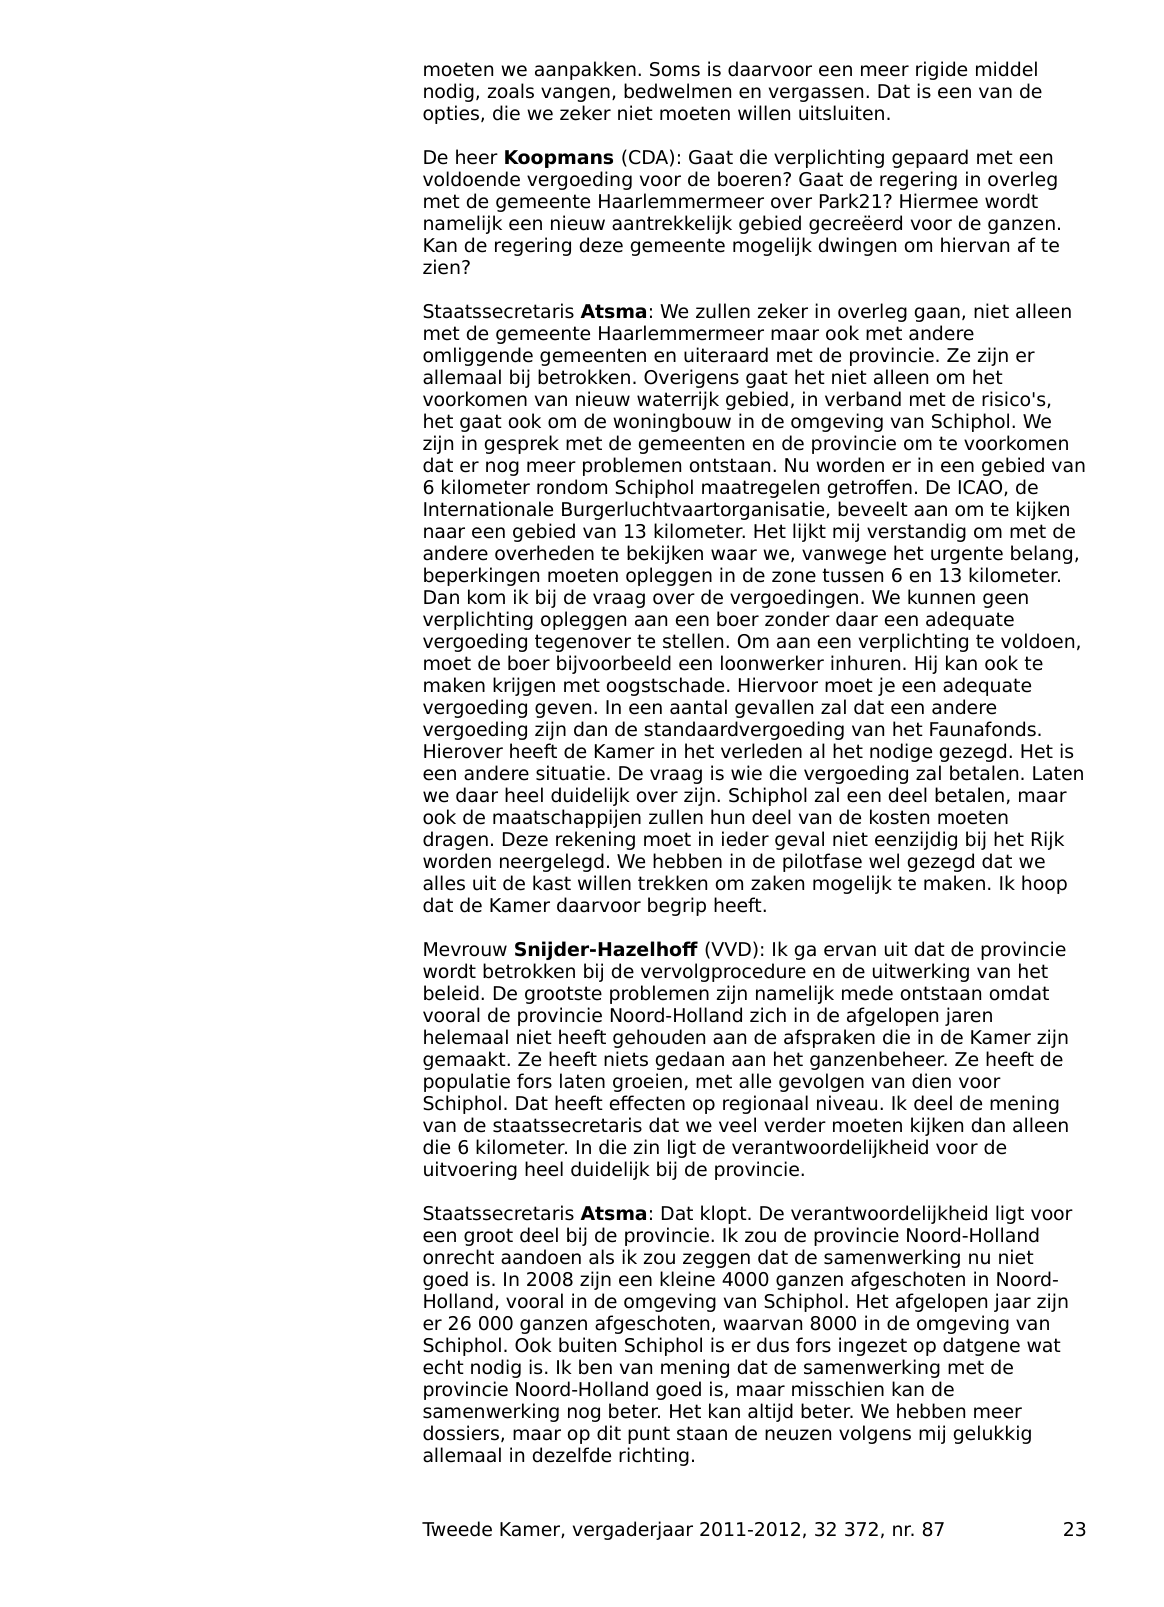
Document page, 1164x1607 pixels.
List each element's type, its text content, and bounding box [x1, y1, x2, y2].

text Staatssecretaris Atsma: We zullen zeker in overleg gaan, niet alleen met de gemeente Haarlemmermeer maar ook met andere omliggende gemeenten en uiteraard met de provincie. Ze zijn er allemaal bij betrokken. Overigens gaat het niet alleen om het voorkomen van nieuw waterrijk gebied, in verband met de risico's, het gaat ook om de woningbouw in de omgeving van Schiphol. We zijn in gesprek met de gemeenten en de provincie om te voorkomen dat er nog meer problemen ontstaan. Nu worden er in een gebied van 6 kilometer rondom Schiphol maatregelen getroffen. De ICAO, de Internationale Burgerluchtvaartorganisatie, beveelt aan om te kijken naar een gebied van 13 kilometer. Het lijkt mij verstandig om met de andere overheden te bekijken waar we, vanwege het urgente belang, beperkingen moeten opleggen in de zone tussen 6 en 13 kilometer. [422, 301, 1087, 587]
text De heer Koopmans (CDA): Gaat die verplichting gepaard met een voldoende vergoeding voor de boeren? Gaat de regering in overleg met de gemeente Haarlemmermeer over Park21? Hiermee wordt namelijk een nieuw aantrekkelijk gebied gecreëerd voor de ganzen. Kan de regering deze gemeente mogelijk dwingen om hiervan af te zien? [422, 147, 1087, 279]
text Staatssecretaris Atsma: Dat klopt. De verantwoordelijkheid ligt voor een groot deel bij de provincie. Ik zou de provincie Noord-Holland onrecht aandoen als ik zou zeggen dat de samenwerking nu niet goed is. In 2008 zijn een kleine 4000 ganzen afgeschoten in Noord-Holland, vooral in de omgeving van Schiphol. Het afgelopen jaar zijn er 26 000 ganzen afgeschoten, waarvan 8000 in de omgeving van Schiphol. Ook buiten Schiphol is er dus fors ingezet op datgene wat echt nodig is. Ik ben van mening dat de samenwerking met de provincie Noord-Holland goed is, maar misschien kan de samenwerking nog beter. Het kan altijd beter. We hebben meer dossiers, maar op dit punt staan de neuzen volgens mij gelukkig allemaal in dezelfde richting. [422, 1203, 1087, 1467]
text Mevrouw Snijder-Hazelhoff (VVD): Ik ga ervan uit dat de provincie wordt betrokken bij de vervolgprocedure en de uitwerking van het beleid. De grootste problemen zijn namelijk mede ontstaan omdat vooral de provincie Noord-Holland zich in de afgelopen jaren helemaal niet heeft gehouden aan de afspraken die in de Kamer zijn gemaakt. Ze heeft niets gedaan aan het ganzenbeheer. Ze heeft de populatie fors laten groeien, met alle gevolgen van dien voor Schiphol. Dat heeft effecten op regionaal niveau. Ik deel de mening van de staatssecretaris dat we veel verder moeten kijken dan alleen die 6 kilometer. In die zin ligt de verantwoordelijkheid voor de uitvoering heel duidelijk bij de provincie. [422, 939, 1087, 1181]
text Dan kom ik bij de vraag over de vergoedingen. We kunnen geen verplichting opleggen aan een boer zonder daar een adequate vergoeding tegenover te stellen. Om aan een verplichting te voldoen, moet de boer bijvoorbeeld een loonwerker inhuren. Hij kan ook te maken krijgen met oogstschade. Hiervoor moet je een adequate vergoeding geven. In een aantal gevallen zal dat een andere vergoeding zijn dan de standaardvergoeding van het Faunafonds. Hierover heeft de Kamer in het verleden al het nodige gezegd. Het is een andere situatie. De vraag is wie die vergoeding zal betalen. Laten we daar heel duidelijk over zijn. Schiphol zal een deel betalen, maar ook de maatschappijen zullen hun deel van de kosten moeten dragen. Deze rekening moet in ieder geval niet eenzijdig bij het Rijk worden neergelegd. We hebben in de pilotfase wel gezegd dat we alles uit de kast willen trekken om zaken mogelijk te maken. Ik hoop dat de Kamer daarvoor begrip heeft. [422, 587, 1087, 917]
text moeten we aanpakken. Soms is daarvoor een meer rigide middel nodig, zoals vangen, bedwelmen en vergassen. Dat is een van de opties, die we zeker niet moeten willen uitsluiten. [422, 59, 1087, 125]
